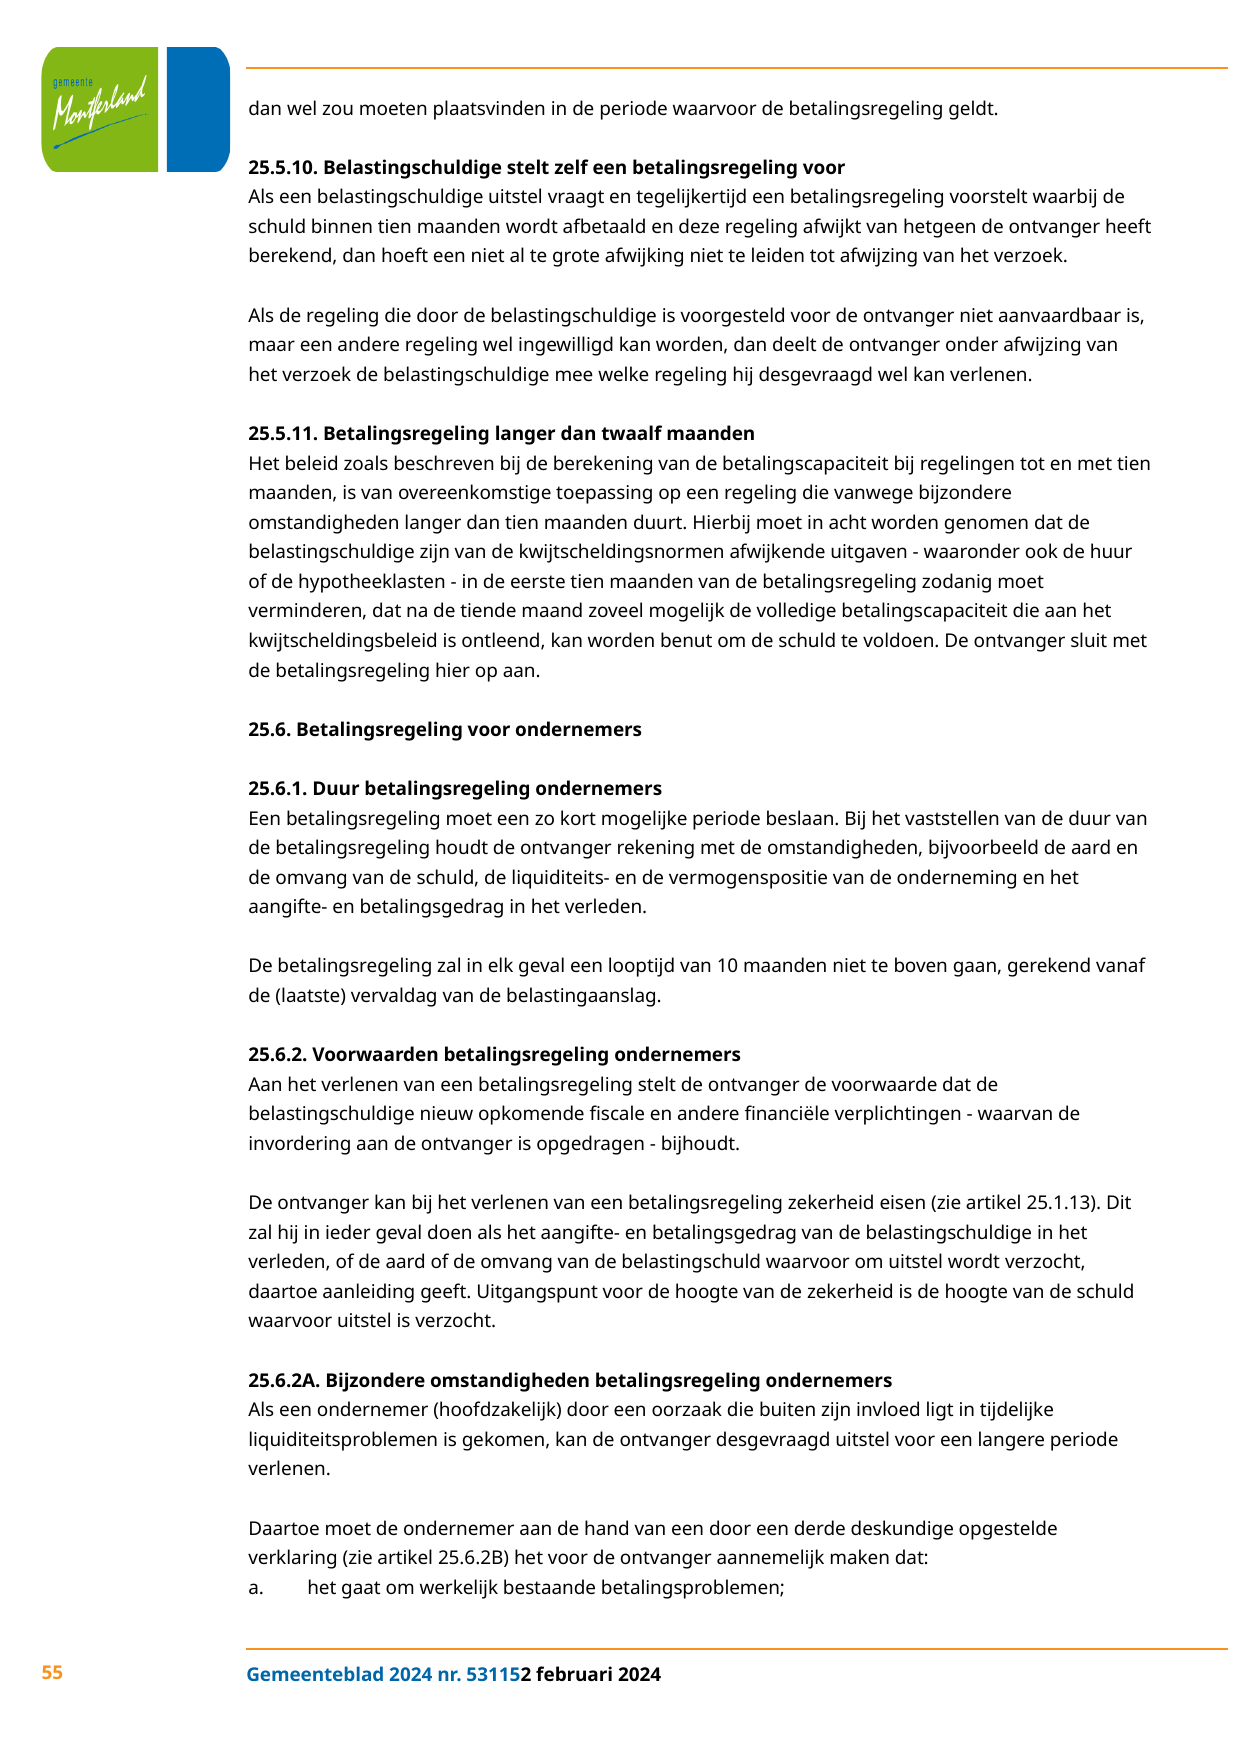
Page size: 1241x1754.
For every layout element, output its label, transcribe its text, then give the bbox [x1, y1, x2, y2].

text 25.6.1. Duur betalingsregeling ondernemers [248, 775, 1152, 801]
text 25.6. Betalingsregeling voor ondernemers [248, 716, 1152, 742]
text 25.6.2. Voorwaarden betalingsregeling ondernemers [248, 1041, 1152, 1067]
picture [41, 47, 231, 172]
text Het beleid zoals beschreven bij de berekening van de betalingscapaciteit bij regelingen tot en met tien maanden, is van overeenkomstige toepassing op een regeling die vanwege bijzondere omstandigheden langer dan tien maanden duurt. Hierbij moet in acht worden genomen dat de belastingschuldige zijn van de kwijtscheldingsnormen afwijkende uitgaven - waaronder ook de huur of de hypotheeklasten - in de eerste tien maanden van de betalingsregeling zodanig moet verminderen, dat na de tiende maand zoveel mogelijk de volledige betalingscapaciteit die aan het kwijtscheldingsbeleid is ontleend, kan worden benut om de schuld te voldoen. De ontvanger sluit met de betalingsregeling hier op aan. [248, 450, 1152, 683]
text 25.5.10. Belastingschuldige stelt zelf een betalingsregeling voor [248, 154, 1152, 180]
text De betalingsregeling zal in elk geval een looptijd van 10 maanden niet te boven gaan, gerekend vanaf de (laatste) vervaldag van de belastingaanslag. [248, 953, 1152, 1008]
text 25.5.11. Betalingsregeling langer dan twaalf maanden [248, 420, 1152, 446]
text Aan het verlenen van een betalingsregeling stelt de ontvanger de voorwaarde dat de belastingschuldige nieuw opkomende fiscale en andere financiële verplichtingen - waarvan de invordering aan de ontvanger is opgedragen - bijhoudt. [248, 1071, 1152, 1156]
text 25.6.2A. Bijzondere omstandigheden betalingsregeling ondernemers [248, 1367, 1152, 1393]
text Als de regeling die door de belastingschuldige is voorgesteld voor de ontvanger niet aanvaardbaar is, maar een andere regeling wel ingewilligd kan worden, dan deelt de ontvanger onder afwijzing van het verzoek de belastingschuldige mee welke regeling hij desgevraagd wel kan verlenen. [248, 302, 1152, 387]
text dan wel zou moeten plaatsvinden in de periode waarvoor de betalingsregeling geldt. [248, 95, 1152, 121]
text Als een belastingschuldige uitstel vraagt en tegelijkertijd een betalingsregeling voorstelt waarbij de schuld binnen tien maanden wordt afbetaald en deze regeling afwijkt van hetgeen de ontvanger heeft berekend, dan hoeft een niet al te grote afwijking niet te leiden tot afwijzing van het verzoek. [248, 183, 1152, 268]
text Als een ondernemer (hoofdzakelijk) door een oorzaak die buiten zijn invloed ligt in tijdelijke liquiditeitsproblemen is gekomen, kan de ontvanger desgevraagd uitstel voor een langere periode verlenen. [248, 1396, 1152, 1481]
text Een betalingsregeling moet een zo kort mogelijke periode beslaan. Bij het vaststellen van de duur van de betalingsregeling houdt de ontvanger rekening met de omstandigheden, bijvoorbeeld de aard en de omvang van de schuld, de liquiditeits- en de vermogenspositie van de onderneming en het aangifte- en betalingsgedrag in het verleden. [248, 805, 1152, 919]
text Daartoe moet de ondernemer aan de hand van een door een derde deskundige opgestelde verklaring (zie artikel 25.6.2B) het voor de ontvanger aannemelijk maken dat: [248, 1515, 1152, 1570]
list het gaat om werkelijk bestaande betalingsproblemen; [248, 1574, 1152, 1600]
text De ontvanger kan bij het verlenen van een betalingsregeling zekerheid eisen (zie artikel 25.1.13). Dit zal hij in ieder geval doen als het aangifte- en betalingsgedrag van de belastingschuldige in het verleden, of de aard of de omvang van de belastingschuld waarvoor om uitstel wordt verzocht, daartoe aanleiding geeft. Uitgangspunt voor de hoogte van de zekerheid is de hoogte van de schuld waarvoor uitstel is verzocht. [248, 1189, 1152, 1333]
